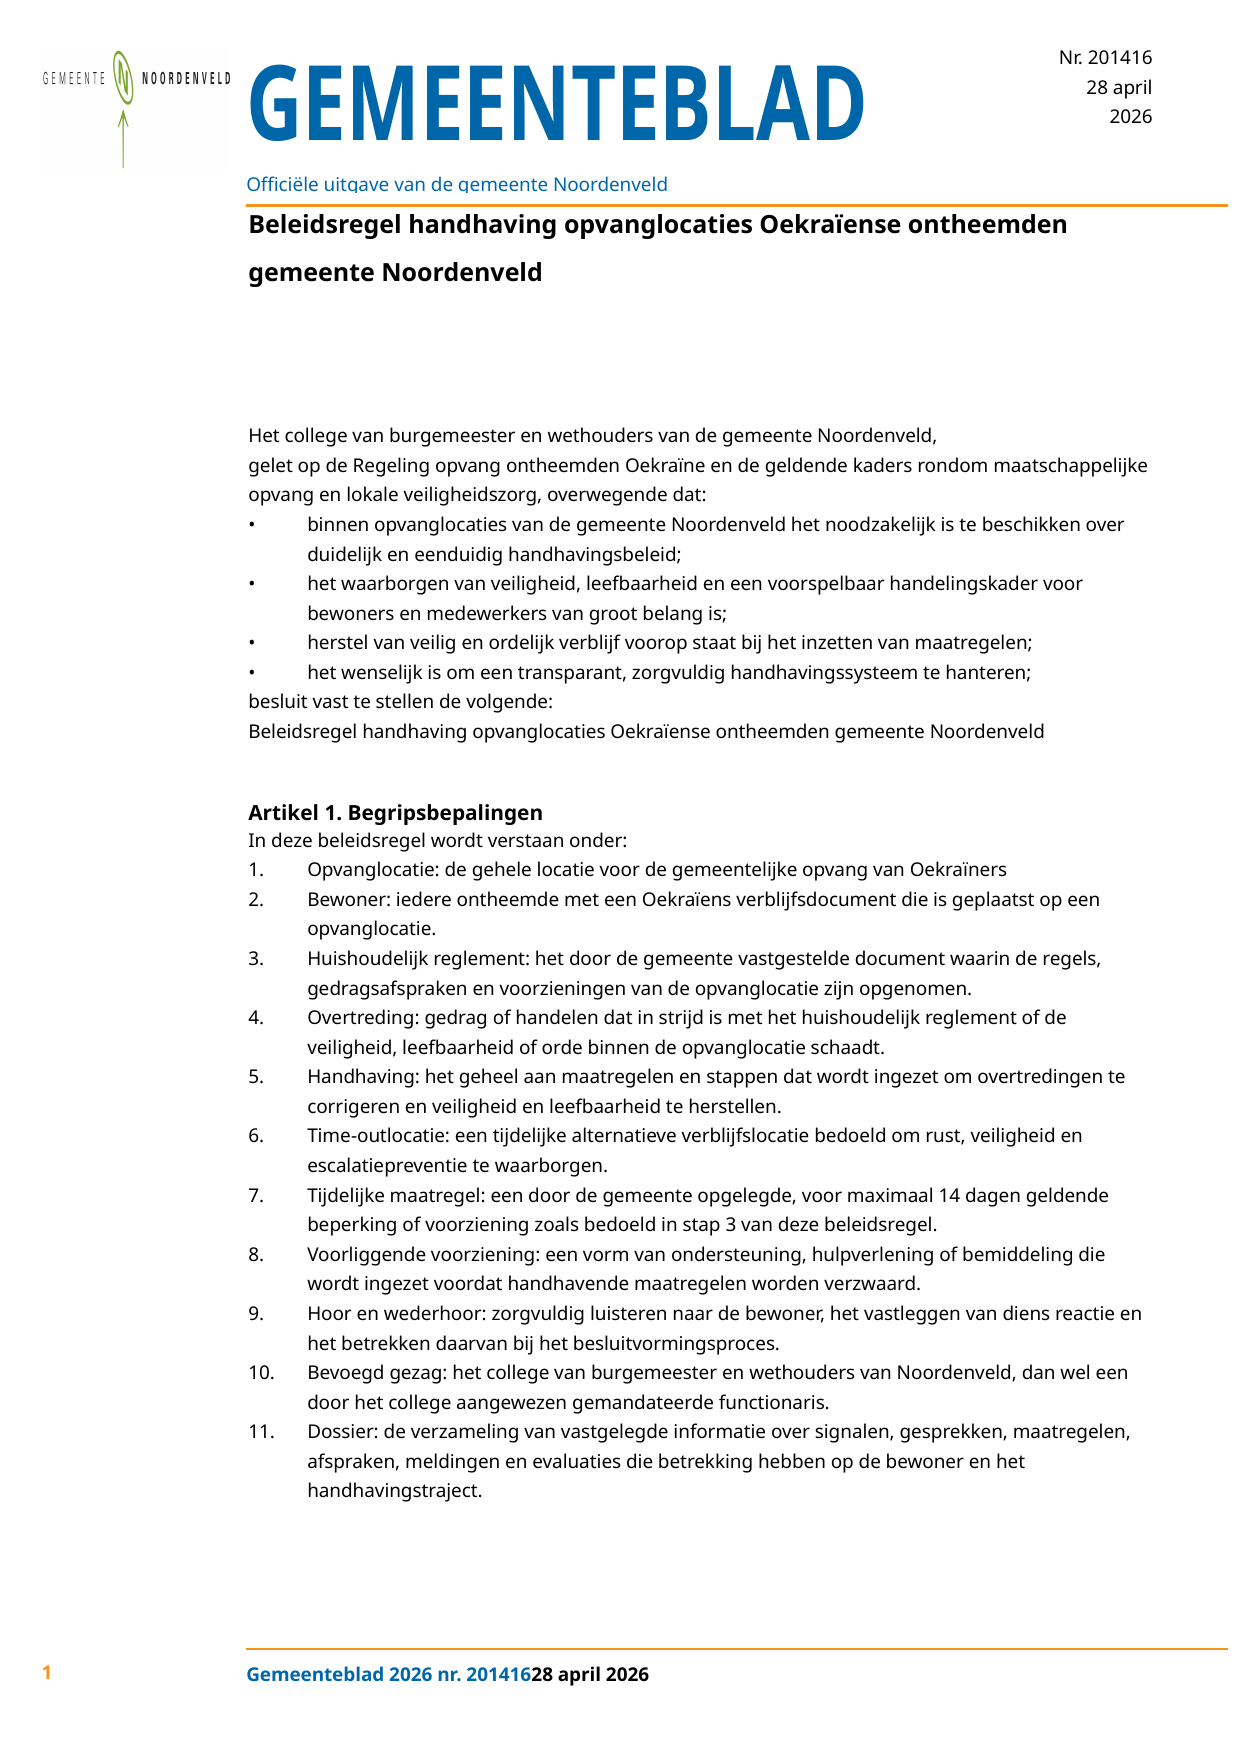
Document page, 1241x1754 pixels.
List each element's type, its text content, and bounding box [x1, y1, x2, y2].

list Opvanglocatie: de gehele locatie voor de gemeentelijke opvang van Oekraïners [248, 856, 1152, 882]
list Tijdelijke maatregel: een door de gemeente opgelegde, voor maximaal 14 dagen geldende beperking of voorziening zoals bedoeld in stap 3 van deze beleidsregel. [248, 1182, 1152, 1237]
list Handhaving: het geheel aan maatregelen en stappen dat wordt ingezet om overtredingen te corrigeren en veiligheid en leefbaarheid te herstellen. [248, 1063, 1152, 1119]
picture [41, 47, 231, 172]
text Het college van burgemeester en wethouders van de gemeente Noordenveld, [248, 422, 1152, 448]
list herstel van veilig en ordelijk verblijf voorop staat bij het inzetten van maatregelen; [248, 629, 1152, 655]
text Beleidsregel handhaving opvanglocaties Oekraïense ontheemden gemeente Noordenveld [248, 207, 1152, 288]
list Dossier: de verzameling van vastgelegde informatie over signalen, gesprekken, maatregelen, afspraken, meldingen en evaluaties die betrekking hebben op de bewoner en het handhavingstraject. [248, 1418, 1152, 1503]
list Overtreding: gedrag of handelen dat in strijd is met het huishoudelijk reglement of de veiligheid, leefbaarheid of orde binnen de opvanglocatie schaadt. [248, 1004, 1152, 1059]
text besluit vast te stellen de volgende: [248, 689, 1152, 714]
text In deze beleidsregel wordt verstaan onder: [248, 827, 1152, 852]
list het wenselijk is om een transparant, zorgvuldig handhavingssysteem te hanteren; [248, 659, 1152, 685]
list binnen opvanglocaties van de gemeente Noordenveld het noodzakelijk is te beschikken over duidelijk en eenduidig handhavingsbeleid; [248, 511, 1152, 567]
list Bewoner: iedere ontheemde met een Oekraïens verblijfsdocument die is geplaatst op een opvanglocatie. [248, 886, 1152, 941]
list Hoor en wederhoor: zorgvuldig luisteren naar de bewoner, het vastleggen van diens reactie en het betrekken daarvan bij het besluitvormingsproces. [248, 1300, 1152, 1355]
list Time‑outlocatie: een tijdelijke alternatieve verblijfslocatie bedoeld om rust, veiligheid en escalatiepreventie te waarborgen. [248, 1123, 1152, 1178]
text Beleidsregel handhaving opvanglocaties Oekraïense ontheemden gemeente Noordenveld [248, 718, 1152, 744]
list Huishoudelijk reglement: het door de gemeente vastgestelde document waarin de regels, gedragsafspraken en voorzieningen van de opvanglocatie zijn opgenomen. [248, 945, 1152, 1000]
text gelet op de Regeling opvang ontheemden Oekraïne en de geldende kaders rondom maatschappelijke opvang en lokale veiligheidszorg, overwegende dat: [248, 452, 1152, 507]
list Voorliggende voorziening: een vorm van ondersteuning, hulpverlening of bemiddeling die wordt ingezet voordat handhavende maatregelen worden verzwaard. [248, 1241, 1152, 1296]
list het waarborgen van veiligheid, leefbaarheid en een voorspelbaar handelingskader voor bewoners en medewerkers van groot belang is; [248, 570, 1152, 626]
list Bevoegd gezag: het college van burgemeester en wethouders van Noordenveld, dan wel een door het college aangewezen gemandateerde functionaris. [248, 1359, 1152, 1414]
text Artikel 1. Begripsbepalingen [248, 798, 1152, 827]
